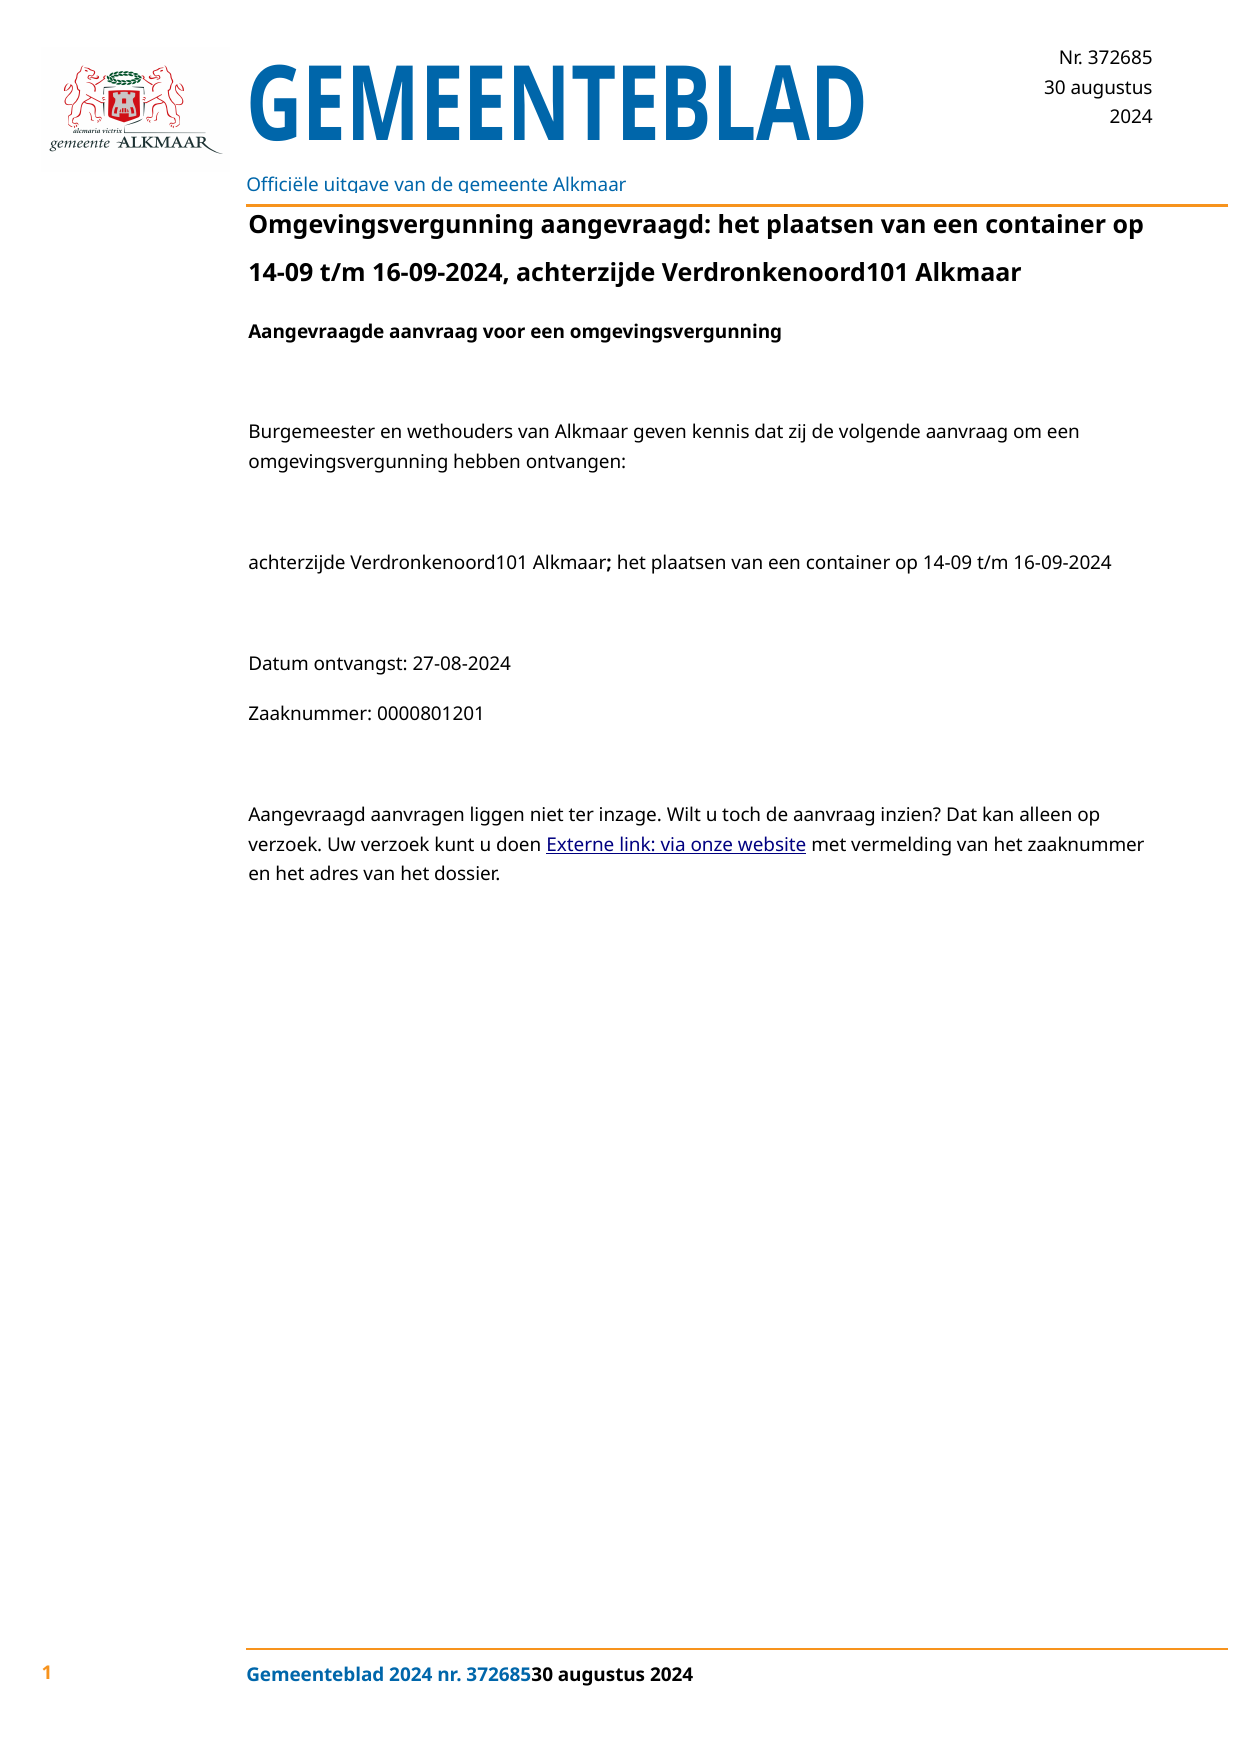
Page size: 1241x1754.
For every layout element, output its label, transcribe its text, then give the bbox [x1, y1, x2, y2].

text Datum ontvangst: 27-08-2024 [248, 650, 1152, 676]
text Aangevraagd aanvragen liggen niet ter inzage. Wilt u toch de aanvraag inzien? Dat kan alleen op verzoek. Uw verzoek kunt u doen Externe link: via onze website met vermelding van het zaaknummer en het adres van het dossier. [248, 801, 1152, 886]
text Omgevingsvergunning aangevraagd: het plaatsen van een container op 14-09 t/m 16-09-2024, achterzijde Verdronkenoord101 Alkmaar [248, 207, 1152, 288]
text Zaaknummer: 0000801201 [248, 700, 1152, 726]
text Aangevraagde aanvraag voor een omgevingsvergunning [248, 318, 1152, 344]
picture [41, 47, 231, 172]
text Burgemeester en wethouders van Alkmaar geven kennis dat zij de volgende aanvraag om een omgevingsvergunning hebben ontvangen: [248, 419, 1152, 474]
text achterzijde Verdronkenoord101 Alkmaar; het plaatsen van een container op 14-09 t/m 16-09-2024 [248, 549, 1152, 575]
